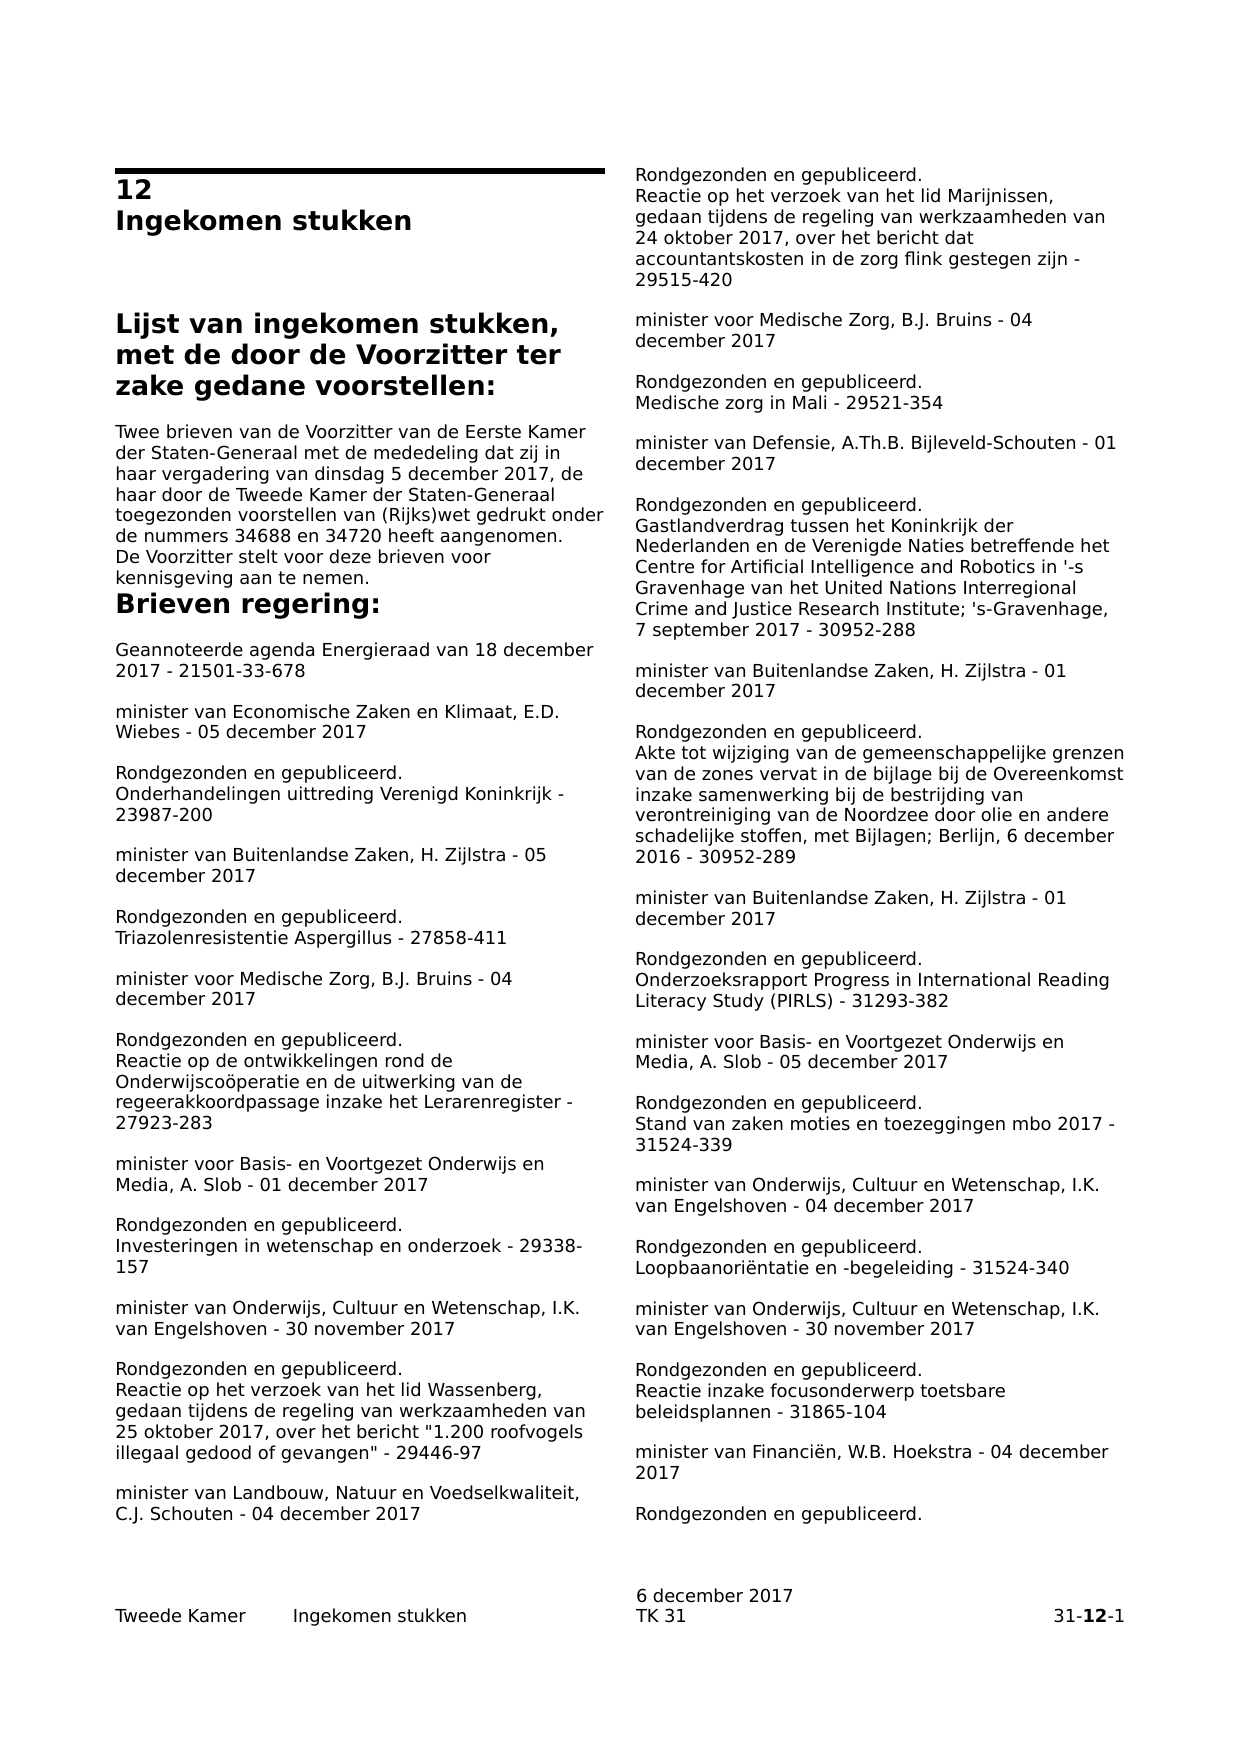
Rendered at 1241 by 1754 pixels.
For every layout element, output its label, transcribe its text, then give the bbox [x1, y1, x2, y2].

text minister voor Basis- en Voortgezet Onderwijs en Media, A. Slob - 05 december 2017 [635, 1031, 1125, 1073]
text Reactie op het verzoek van het lid Marijnissen, gedaan tijdens de regeling van werkzaamheden van 24 oktober 2017, over het bericht dat accountantskosten in de zorg flink gestegen zijn - 29515-420 [635, 186, 1125, 290]
text Rondgezonden en gepubliceerd. [115, 1030, 605, 1051]
text Reactie inzake focusonderwerp toetsbare beleidsplannen - 31865-104 [635, 1381, 1125, 1422]
text minister voor Basis- en Voortgezet Onderwijs en Media, A. Slob - 01 december 2017 [115, 1154, 605, 1195]
text Rondgezonden en gepubliceerd. [635, 372, 1125, 392]
text minister van Financiën, W.B. Hoekstra - 04 december 2017 [635, 1442, 1125, 1484]
title Lijst van ingekomen stukken, met de door de Voorzitter ter zake gedane voorstellen: [115, 308, 605, 402]
text Rondgezonden en gepubliceerd. [635, 1093, 1125, 1114]
text minister van Economische Zaken en Klimaat, E.D. Wiebes - 05 december 2017 [115, 701, 605, 743]
text minister voor Medische Zorg, B.J. Bruins - 04 december 2017 [115, 968, 605, 1010]
text Rondgezonden en gepubliceerd. [635, 722, 1125, 743]
text minister voor Medische Zorg, B.J. Bruins - 04 december 2017 [635, 310, 1125, 352]
text minister van Onderwijs, Cultuur en Wetenschap, I.K. van Engelshoven - 30 november 2017 [635, 1298, 1125, 1340]
text minister van Defensie, A.Th.B. Bijleveld-Schouten - 01 december 2017 [635, 433, 1125, 475]
text Rondgezonden en gepubliceerd. [635, 165, 1125, 186]
text Onderhandelingen uittreding Verenigd Koninkrijk - 23987-200 [115, 784, 605, 825]
title Brieven regering: [115, 588, 605, 620]
text Rondgezonden en gepubliceerd. [115, 1215, 605, 1236]
title 12 Ingekomen stukken [115, 174, 605, 237]
text minister van Buitenlandse Zaken, H. Zijlstra - 05 december 2017 [115, 845, 605, 887]
text Akte tot wijziging van de gemeenschappelijke grenzen van de zones vervat in de bijlage bij de Overeenkomst inzake samenwerking bij de bestrijding van verontreiniging van de Noordzee door olie en andere schadelijke stoffen, met Bijlagen; Berlijn, 6 december 2016 - 30952-289 [635, 743, 1125, 868]
text Stand van zaken moties en toezeggingen mbo 2017 - 31524-339 [635, 1114, 1125, 1155]
text Rondgezonden en gepubliceerd. [635, 1360, 1125, 1381]
text Rondgezonden en gepubliceerd. [635, 1504, 1125, 1524]
text minister van Buitenlandse Zaken, H. Zijlstra - 01 december 2017 [635, 660, 1125, 702]
text Rondgezonden en gepubliceerd. [635, 949, 1125, 970]
text Medische zorg in Mali - 29521-354 [635, 392, 1125, 413]
text Rondgezonden en gepubliceerd. [115, 763, 605, 784]
text Triazolenresistentie Aspergillus - 27858-411 [115, 927, 605, 948]
text Reactie op het verzoek van het lid Wassenberg, gedaan tijdens de regeling van werkzaamheden van 25 oktober 2017, over het bericht "1.200 roofvogels illegaal gedood of gevangen" - 29446-97 [115, 1380, 605, 1463]
text Reactie op de ontwikkelingen rond de Onderwijscoöperatie en de uitwerking van de regeerakkoordpassage inzake het Lerarenregister - 27923-283 [115, 1051, 605, 1134]
text De Voorzitter stelt voor deze brieven voor kennisgeving aan te nemen. [115, 547, 605, 588]
text Gastlandverdrag tussen het Koninkrijk der Nederlanden en de Verenigde Naties betreffende het Centre for Artificial Intelligence and Robotics in '-s Gravenhage van het United Nations Interregional Crime and Justice Research Institute; 's-Gravenhage, 7 september 2017 - 30952-288 [635, 515, 1125, 640]
text Geannoteerde agenda Energieraad van 18 december 2017 - 21501-33-678 [115, 640, 605, 681]
text minister van Buitenlandse Zaken, H. Zijlstra - 01 december 2017 [635, 888, 1125, 929]
text Investeringen in wetenschap en onderzoek - 29338-157 [115, 1236, 605, 1278]
text Rondgezonden en gepubliceerd. [115, 1359, 605, 1380]
text Rondgezonden en gepubliceerd. [635, 1237, 1125, 1257]
text Twee brieven van de Voorzitter van de Eerste Kamer der Staten-Generaal met de mededeling dat zij in haar vergadering van dinsdag 5 december 2017, de haar door de Tweede Kamer der Staten-Generaal toegezonden voorstellen van (Rijks)wet gedrukt onder de nummers 34688 en 34720 heeft aangenomen. [115, 422, 605, 547]
text Rondgezonden en gepubliceerd. [635, 495, 1125, 515]
text Rondgezonden en gepubliceerd. [115, 907, 605, 927]
text minister van Onderwijs, Cultuur en Wetenschap, I.K. van Engelshoven - 30 november 2017 [115, 1298, 605, 1339]
text Onderzoeksrapport Progress in International Reading Literacy Study (PIRLS) - 31293-382 [635, 970, 1125, 1011]
text minister van Onderwijs, Cultuur en Wetenschap, I.K. van Engelshoven - 04 december 2017 [635, 1175, 1125, 1217]
text minister van Landbouw, Natuur en Voedselkwaliteit, C.J. Schouten - 04 december 2017 [115, 1483, 605, 1525]
text Loopbaanoriëntatie en -begeleiding - 31524-340 [635, 1257, 1125, 1278]
